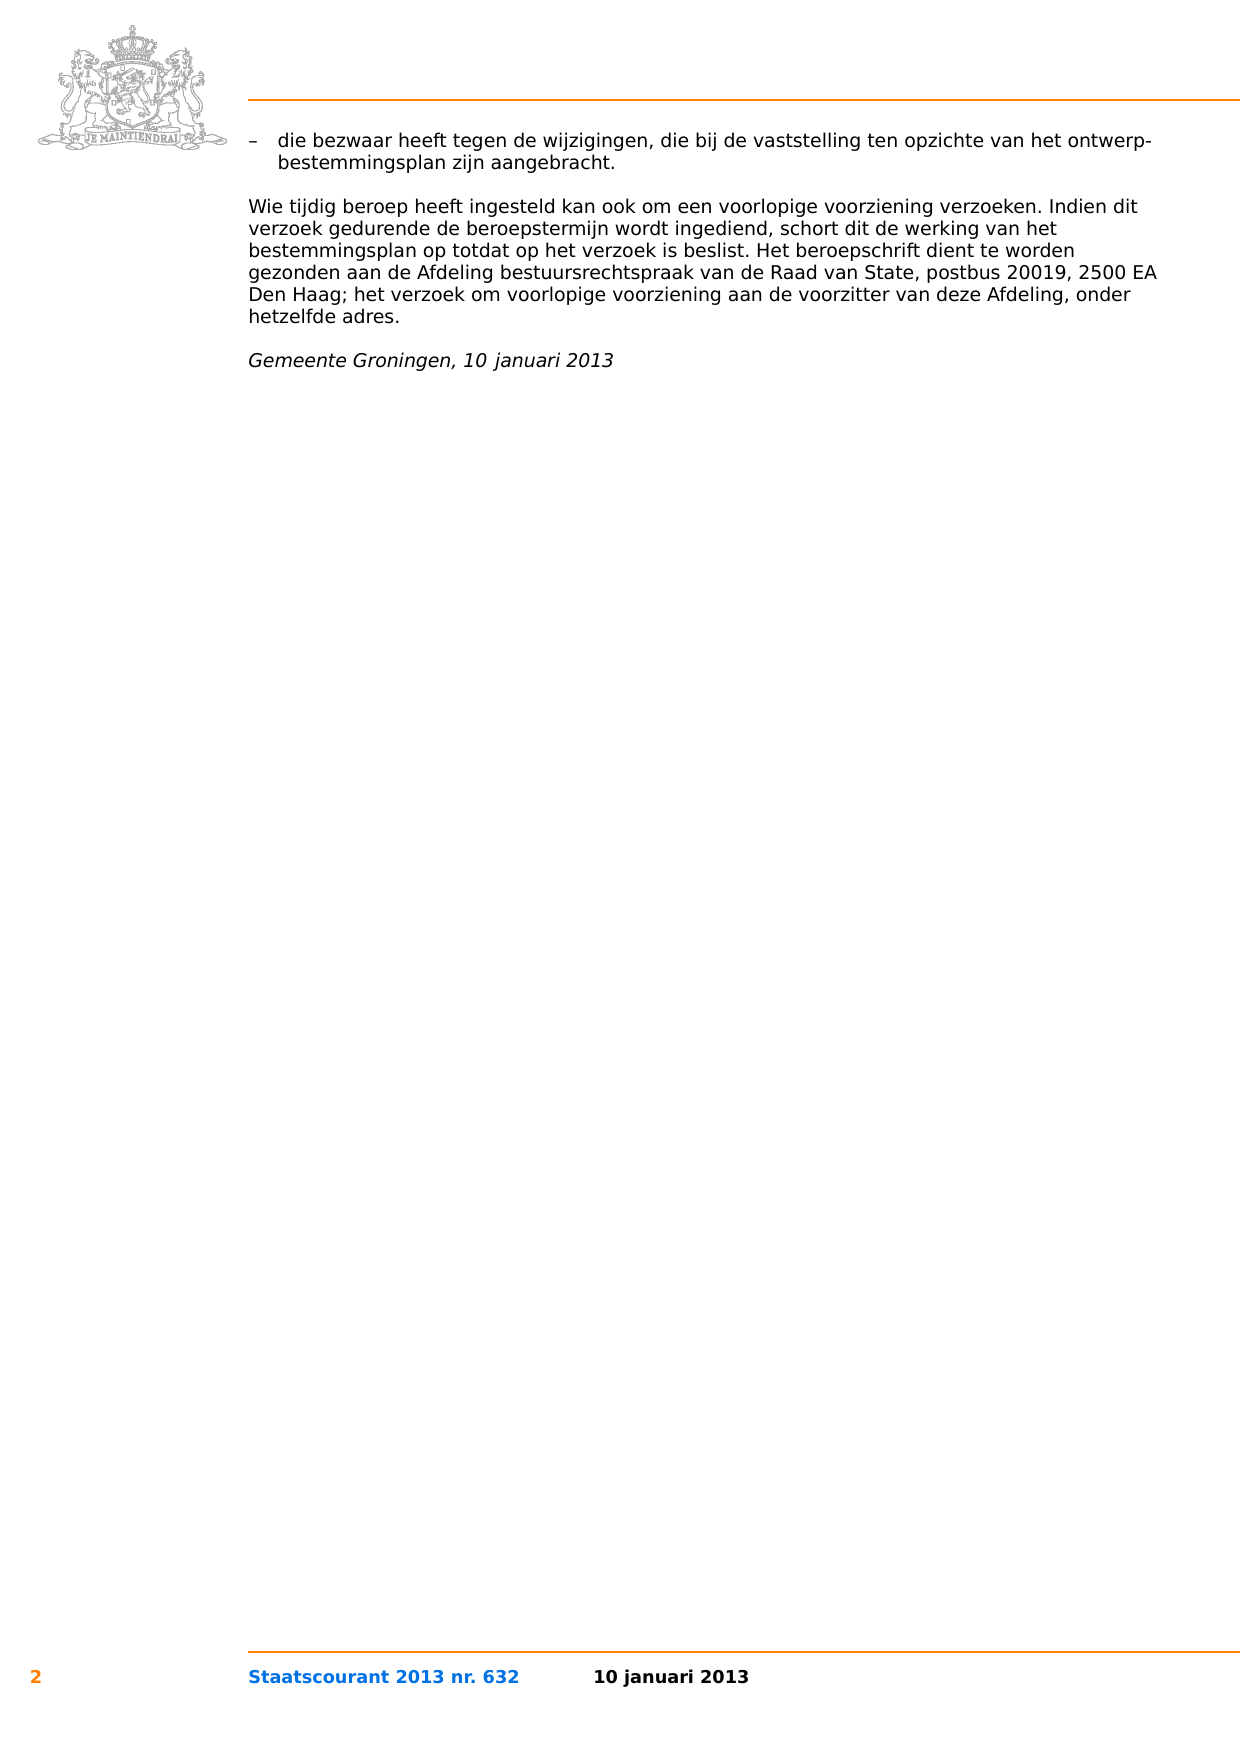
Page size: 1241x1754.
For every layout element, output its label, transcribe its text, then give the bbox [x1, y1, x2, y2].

text Gemeente Groningen, 10 januari 2013 [248, 349, 1163, 371]
text – die bezwaar heeft tegen de wijzigingen, die bij de vaststelling ten opzichte van het ontwerp-bestemmingsplan zijn aangebracht. [248, 130, 1163, 174]
picture [38, 25, 227, 150]
text Wie tijdig beroep heeft ingesteld kan ook om een voorlopige voorziening verzoeken. Indien dit verzoek gedurende de beroepstermijn wordt ingediend, schort dit de werking van het bestemmingsplan op totdat op het verzoek is beslist. Het beroepschrift dient te worden gezonden aan de Afdeling bestuursrechtspraak van de Raad van State, postbus 20019, 2500 EA Den Haag; het verzoek om voorlopige voorziening aan de voorzitter van deze Afdeling, onder hetzelfde adres. [248, 196, 1163, 328]
